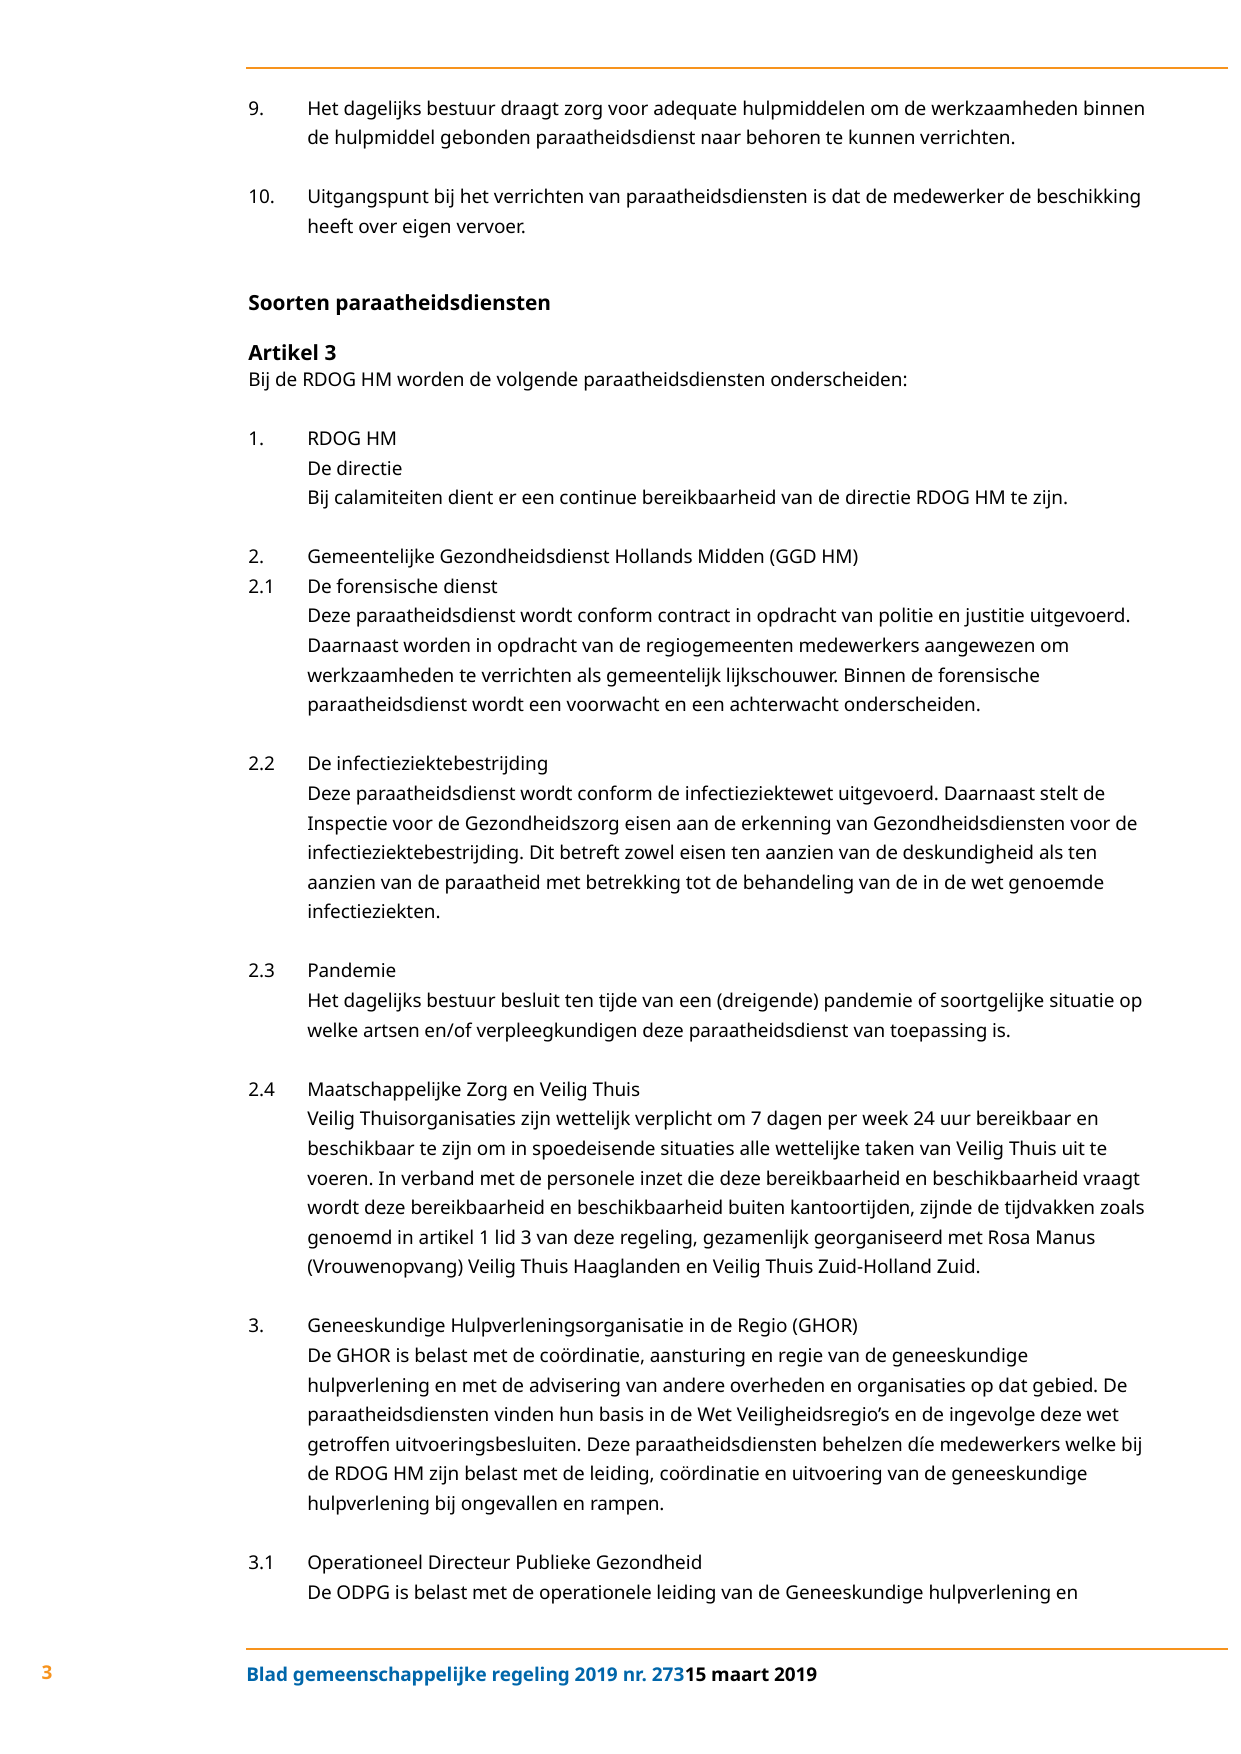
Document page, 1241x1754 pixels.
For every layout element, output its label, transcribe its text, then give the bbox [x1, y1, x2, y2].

list Veilig Thuisorganisaties zijn wettelijk verplicht om 7 dagen per week 24 uur bereikbaar en beschikbaar te zijn om in spoedeisende situaties alle wettelijke taken van Veilig Thuis uit te voeren. In verband met de personele inzet die deze bereikbaarheid en beschikbaarheid vraagt wordt deze bereikbaarheid en beschikbaarheid buiten kantoortijden, zijnde de tijdvakken zoals genoemd in artikel 1 lid 3 van deze regeling, gezamenlijk georganiseerd met Rosa Manus (Vrouwenopvang) Veilig Thuis Haaglanden en Veilig Thuis Zuid-Holland Zuid. [248, 1106, 1152, 1279]
list De ODPG is belast met de operationele leiding van de Geneeskundige hulpverlening en [248, 1579, 1152, 1605]
text Bij de RDOG HM worden de volgende paraatheidsdiensten onderscheiden: [248, 366, 1152, 392]
list De directie [248, 455, 1152, 481]
list Uitgangspunt bij het verrichten van paraatheidsdiensten is dat de medewerker de beschikking heeft over eigen vervoer. [248, 183, 1152, 239]
text Artikel 3 [248, 338, 1152, 366]
list Operationeel Directeur Publieke Gezondheid [248, 1549, 1152, 1575]
list Bij calamiteiten dient er een continue bereikbaarheid van de directie RDOG HM te zijn. [248, 484, 1152, 510]
picture [41, 47, 231, 172]
list Deze paraatheidsdienst wordt conform de infectieziektewet uitgevoerd. Daarnaast stelt de Inspectie voor de Gezondheidszorg eisen aan de erkenning van Gezondheidsdiensten voor de infectieziektebestrijding. Dit betreft zowel eisen ten aanzien van de deskundigheid als ten aanzien van de paraatheid met betrekking tot de behandeling van de in de wet genoemde infectieziekten. [248, 780, 1152, 924]
list De GHOR is belast met de coördinatie, aansturing en regie van de geneeskundige hulpverlening en met de advisering van andere overheden en organisaties op dat gebied. De paraatheidsdiensten vinden hun basis in de Wet Veiligheidsregio’s en de ingevolge deze wet getroffen uitvoeringsbesluiten. Deze paraatheidsdiensten behelzen díe medewerkers welke bij de RDOG HM zijn belast met de leiding, coördinatie en uitvoering van de geneeskundige hulpverlening bij ongevallen en rampen. [248, 1342, 1152, 1516]
list Het dagelijks bestuur draagt zorg voor adequate hulpmiddelen om de werkzaamheden binnen de hulpmiddel gebonden paraatheidsdienst naar behoren te kunnen verrichten. [248, 95, 1152, 150]
list De forensische dienst [248, 573, 1152, 599]
text Soorten paraatheidsdiensten [248, 288, 1152, 317]
list RDOG HM [248, 425, 1152, 451]
list Geneeskundige Hulpverleningsorganisatie in de Regio (GHOR) [248, 1313, 1152, 1338]
list De infectieziektebestrijding [248, 751, 1152, 776]
list Deze paraatheidsdienst wordt conform contract in opdracht van politie en justitie uitgevoerd. Daarnaast worden in opdracht van de regiogemeenten medewerkers aangewezen om werkzaamheden te verrichten als gemeentelijk lijkschouwer. Binnen de forensische paraatheidsdienst wordt een voorwacht en een achterwacht onderscheiden. [248, 603, 1152, 717]
list Maatschappelijke Zorg en Veilig Thuis [248, 1076, 1152, 1102]
list Pandemie [248, 958, 1152, 983]
list Het dagelijks bestuur besluit ten tijde van een (dreigende) pandemie of soortgelijke situatie op welke artsen en/of verpleegkundigen deze paraatheidsdienst van toepassing is. [248, 987, 1152, 1043]
list Gemeentelijke Gezondheidsdienst Hollands Midden (GGD HM) [248, 543, 1152, 569]
